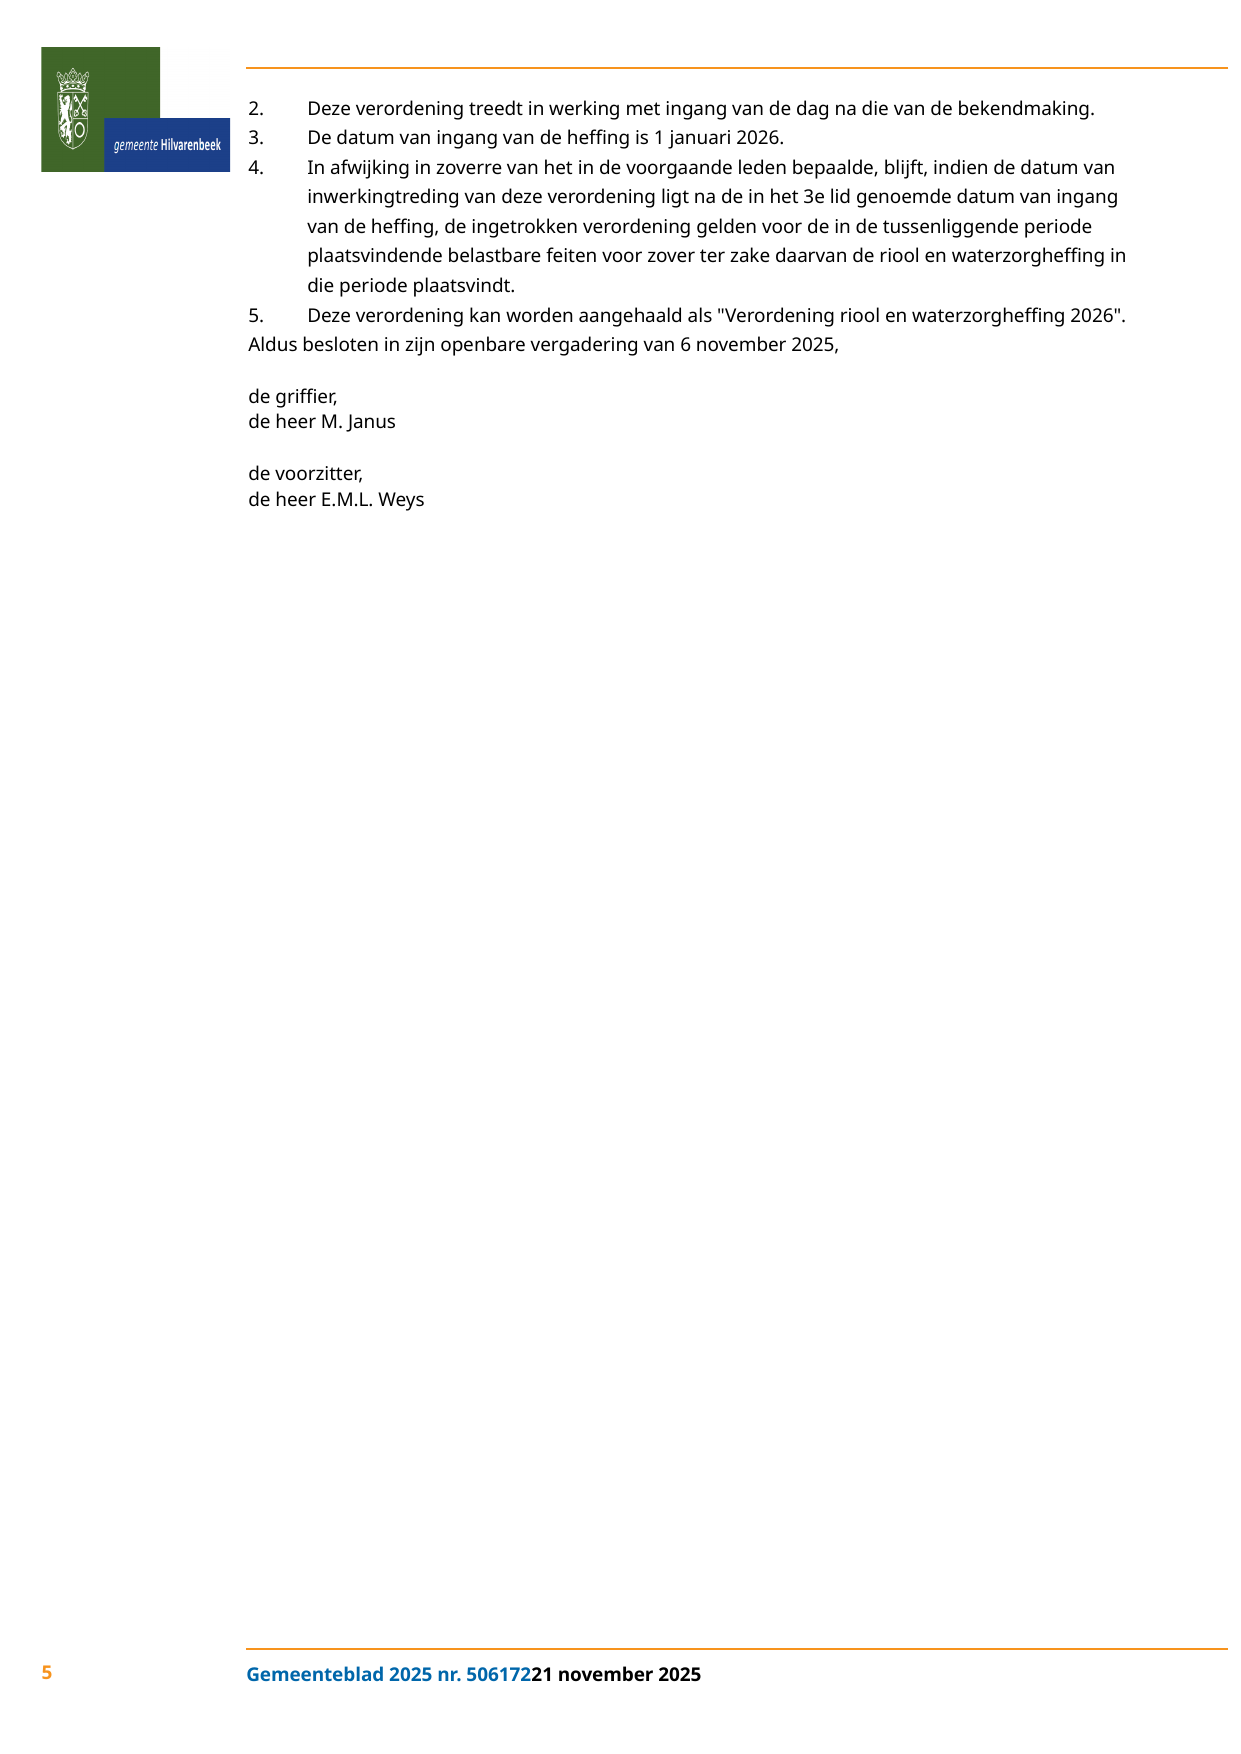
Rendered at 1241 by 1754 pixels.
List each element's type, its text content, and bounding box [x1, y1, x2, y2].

text de griffier, [248, 383, 1152, 409]
text de voorzitter, [248, 460, 1152, 486]
picture [41, 47, 231, 172]
text Aldus besloten in zijn openbare vergadering van 6 november 2025, [248, 331, 1152, 357]
text de heer M. Janus [248, 409, 1152, 434]
list In afwijking in zoverre van het in de voorgaande leden bepaalde, blijft, indien de datum van inwerkingtreding van deze verordening ligt na de in het 3e lid genoemde datum van ingang van de heffing, de ingetrokken verordening gelden voor de in de tussenliggende periode plaatsvindende belastbare feiten voor zover ter zake daarvan de riool en waterzorgheffing in die periode plaatsvindt. [248, 154, 1152, 298]
list De datum van ingang van de heffing is 1 januari 2026. [248, 124, 1152, 150]
list Deze verordening kan worden aangehaald als "Verordening riool en waterzorgheffing 2026". [248, 302, 1152, 328]
list Deze verordening treedt in werking met ingang van de dag na die van de bekendmaking. [248, 95, 1152, 121]
text de heer E.M.L. Weys [248, 486, 1152, 512]
